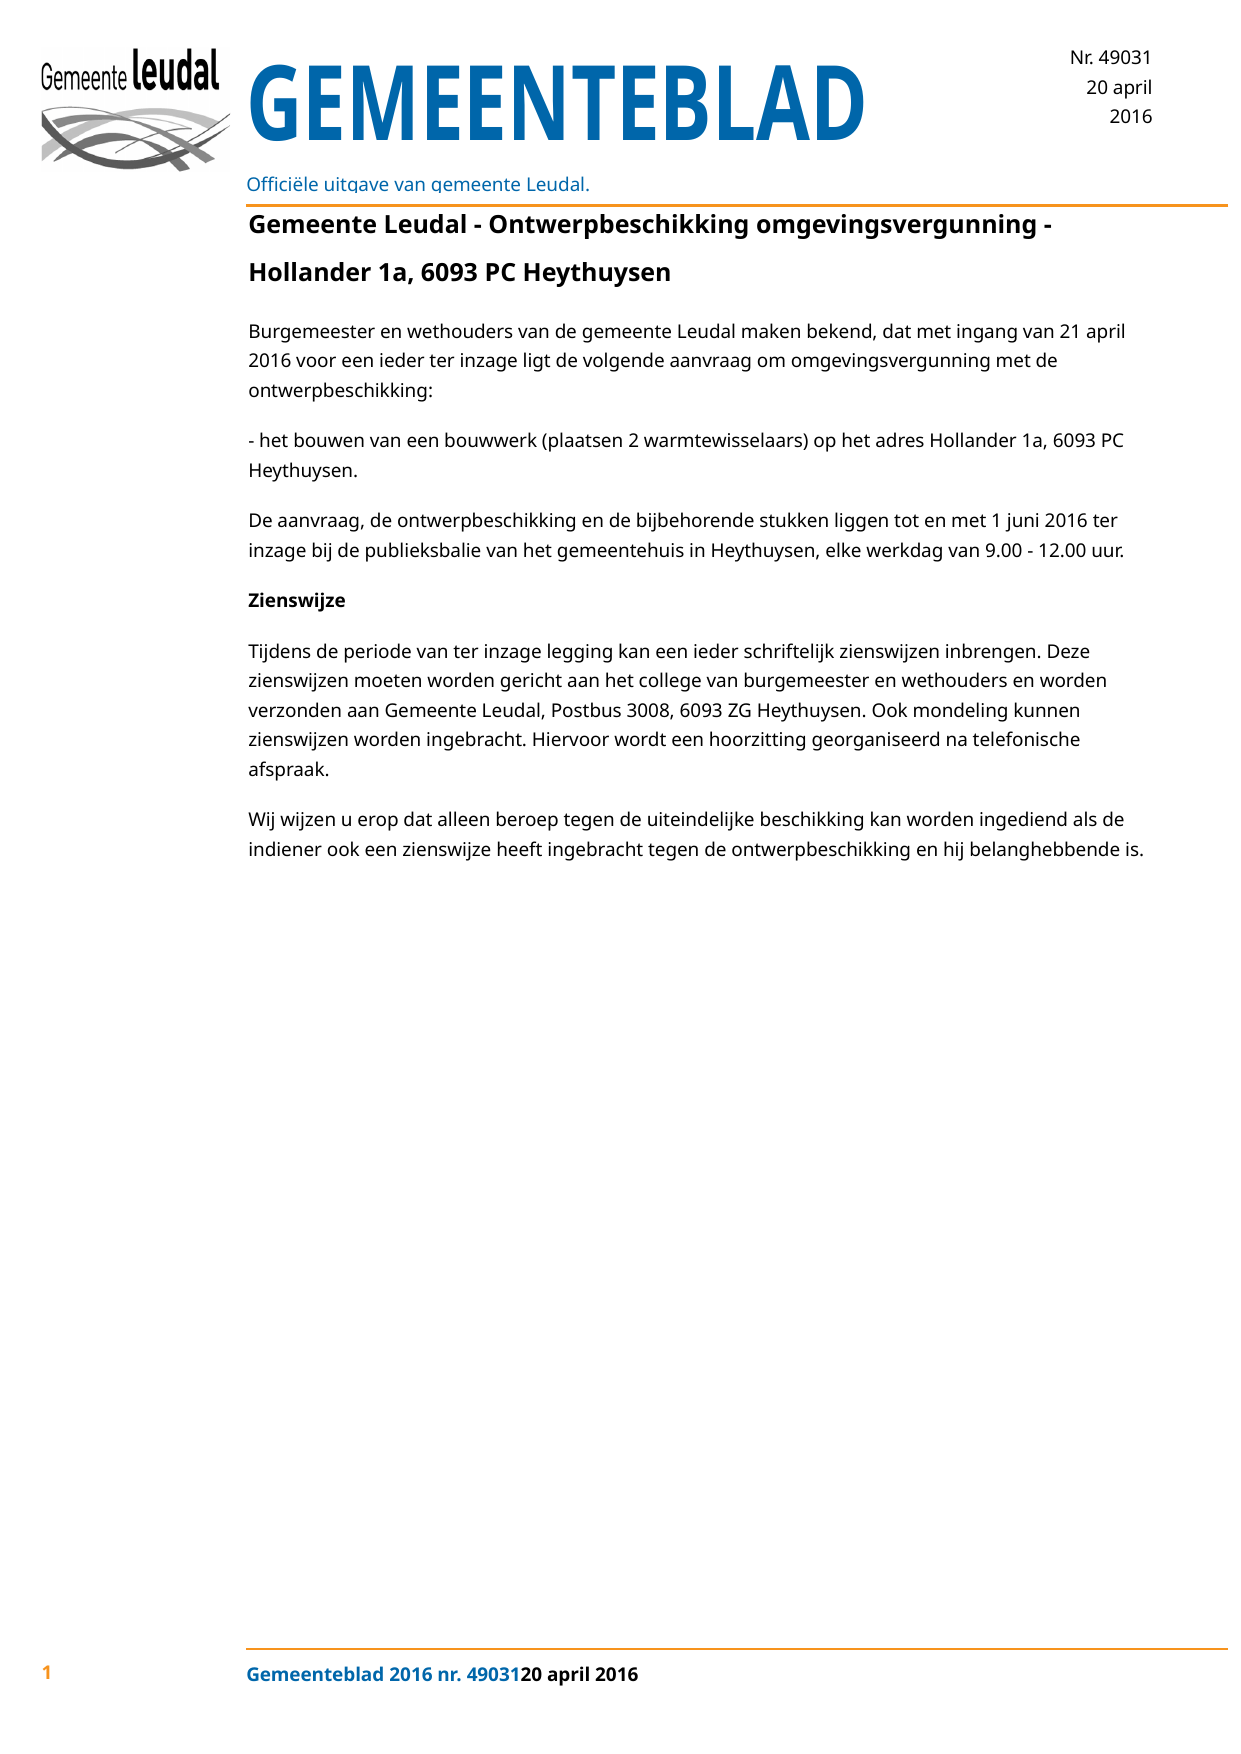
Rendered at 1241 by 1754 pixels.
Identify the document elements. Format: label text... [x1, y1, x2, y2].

text - het bouwen van een bouwwerk (plaatsen 2 warmtewisselaars) op het adres Hollander 1a, 6093 PC Heythuysen. [248, 427, 1152, 483]
text Wij wijzen u erop dat alleen beroep tegen de uiteindelijke beschikking kan worden ingediend als de indiener ook een zienswijze heeft ingebracht tegen de ontwerpbeschikking en hij belanghebbende is. [248, 807, 1152, 862]
text Gemeente Leudal - Ontwerpbeschikking omgevingsvergunning - Hollander 1a, 6093 PC Heythuysen [248, 207, 1152, 288]
text Zienswijze [248, 587, 1152, 613]
text De aanvraag, de ontwerpbeschikking en de bijbehorende stukken liggen tot en met 1 juni 2016 ter inzage bij de publieksbalie van het gemeentehuis in Heythuysen, elke werkdag van 9.00 - 12.00 uur. [248, 507, 1152, 563]
text Burgemeester en wethouders van de gemeente Leudal maken bekend, dat met ingang van 21 april 2016 voor een ieder ter inzage ligt de volgende aanvraag om omgevingsvergunning met de ontwerpbeschikking: [248, 318, 1152, 403]
picture [41, 47, 231, 172]
text Tijdens de periode van ter inzage legging kan een ieder schriftelijk zienswijzen inbrengen. Deze zienswijzen moeten worden gericht aan het college van burgemeester en wethouders en worden verzonden aan Gemeente Leudal, Postbus 3008, 6093 ZG Heythuysen. Ook mondeling kunnen zienswijzen worden ingebracht. Hiervoor wordt een hoorzitting georganiseerd na telefonische afspraak. [248, 638, 1152, 782]
